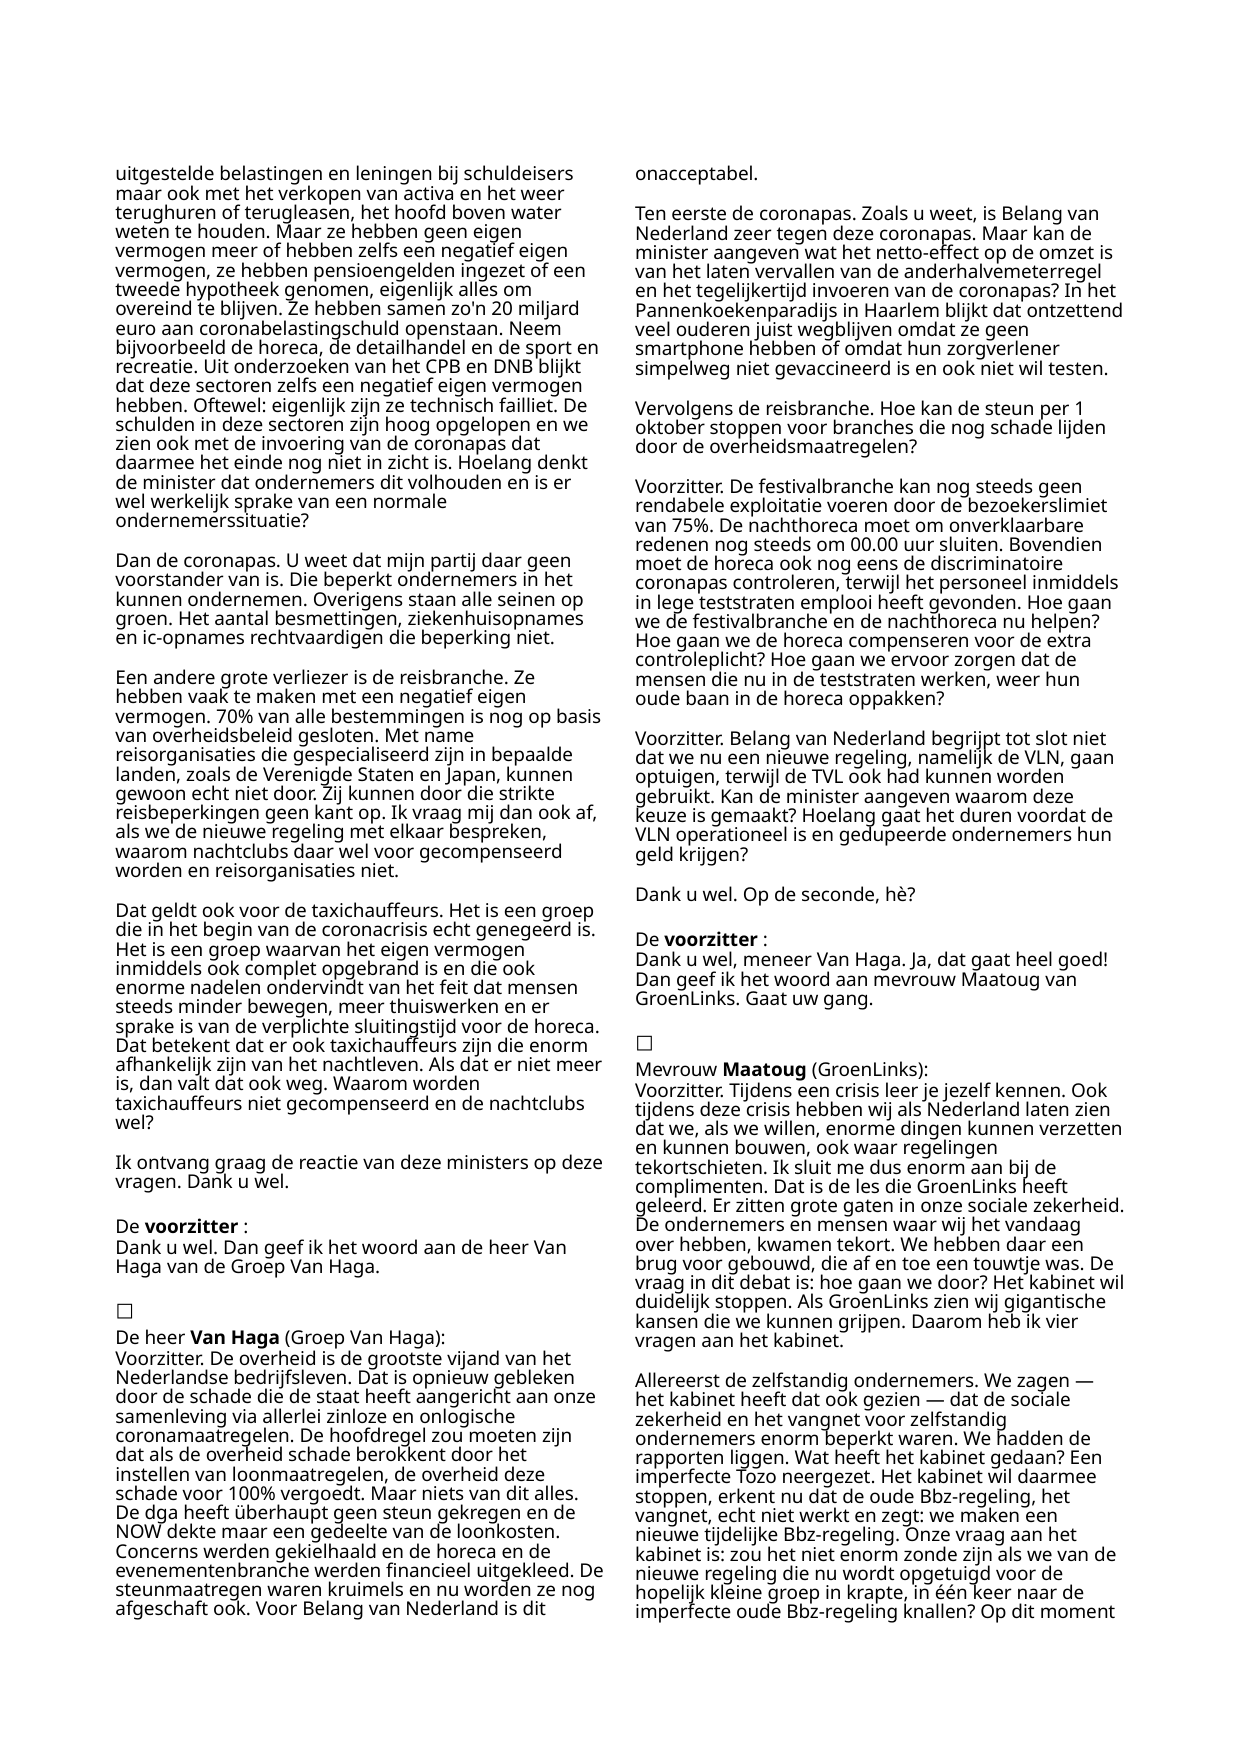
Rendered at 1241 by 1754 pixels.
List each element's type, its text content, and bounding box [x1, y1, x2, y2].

text Vervolgens de reisbranche. Hoe kan de steun per 1 oktober stoppen voor branches die nog schade lijden door de overheidsmaatregelen? [635, 399, 1125, 457]
text Ik ontvang graag de reactie van deze ministers op deze vragen. Dank u wel. [115, 1154, 605, 1192]
text Dank u wel, meneer Van Haga. Ja, dat gaat heel goed! Dan geef ik het woord aan mevrouw Maatoug van GroenLinks. Gaat uw gang. [635, 951, 1125, 1009]
text ⬜ [115, 1298, 605, 1324]
text Mevrouw Maatoug (GroenLinks): [635, 1056, 1125, 1082]
text Dank u wel. Dan geef ik het woord aan de heer Van Haga van de Groep Van Haga. [115, 1239, 605, 1278]
text ⬜ [635, 1030, 1125, 1056]
text Ten eerste de coronapas. Zoals u weet, is Belang van Nederland zeer tegen deze coronapas. Maar kan de minister aangeven wat het netto-effect op de omzet is van het laten vervallen van de anderhalvemeterregel en het tegelijkertijd invoeren van de coronapas? In het Pannenkoekenparadijs in Haarlem blijkt dat ontzettend veel ouderen juist wegblijven omdat ze geen smartphone hebben of omdat hun zorgverlener simpelweg niet gevaccineerd is en ook niet wil testen. [635, 205, 1125, 379]
text Dank u wel. Op de seconde, hè? [635, 886, 1125, 905]
text Een andere grote verliezer is de reisbranche. Ze hebben vaak te maken met een negatief eigen vermogen. 70% van alle bestemmingen is nog op basis van overheidsbeleid gesloten. Met name reisorganisaties die gespecialiseerd zijn in bepaalde landen, zoals de Verenigde Staten en Japan, kunnen gewoon echt niet door. Zij kunnen door die strikte reisbeperkingen geen kant op. Ik vraag mij dan ook af, als we de nieuwe regeling met elkaar bespreken, waarom nachtclubs daar wel voor gecompenseerd worden en reisorganisaties niet. [115, 669, 605, 881]
text Dat geldt ook voor de taxichauffeurs. Het is een groep die in het begin van de coronacrisis echt genegeerd is. Het is een groep waarvan het eigen vermogen inmiddels ook complet opgebrand is en die ook enorme nadelen ondervindt van het feit dat mensen steeds minder bewegen, meer thuiswerken en er sprake is van de verplichte sluitingstijd voor de horeca. Dat betekent dat er ook taxichauffeurs zijn die enorm afhankelijk zijn van het nachtleven. Als dat er niet meer is, dan valt dat ook weg. Waarom worden taxichauffeurs niet gecompenseerd en de nachtclubs wel? [115, 902, 605, 1133]
text Voorzitter. Belang van Nederland begrijpt tot slot niet dat we nu een nieuwe regeling, namelijk de VLN, gaan optuigen, terwijl de TVL ook had kunnen worden gebruikt. Kan de minister aangeven waarom deze keuze is gemaakt? Hoelang gaat het duren voordat de VLN operationeel is en gedupeerde ondernemers hun geld krijgen? [635, 730, 1125, 865]
text Dan de coronapas. U weet dat mijn partij daar geen voorstander van is. Die beperkt ondernemers in het kunnen ondernemen. Overigens staan alle seinen op groen. Het aantal besmettingen, ziekenhuisopnames en ic-opnames rechtvaardigen die beperking niet. [115, 552, 605, 648]
text De voorzitter : [115, 1213, 605, 1239]
text De voorzitter : [635, 926, 1125, 951]
text Voorzitter. Tijdens een crisis leer je jezelf kennen. Ook tijdens deze crisis hebben wij als Nederland laten zien dat we, als we willen, enorme dingen kunnen verzetten en kunnen bouwen, ook waar regelingen tekortschieten. Ik sluit me dus enorm aan bij de complimenten. Dat is de les die GroenLinks heeft geleerd. Er zitten grote gaten in onze sociale zekerheid. De ondernemers en mensen waar wij het vandaag over hebben, kwamen tekort. We hebben daar een brug voor gebouwd, die af en toe een touwtje was. De vraag in dit debat is: hoe gaan we door? Het kabinet wil duidelijk stoppen. Als GroenLinks zien wij gigantische kansen die we kunnen grijpen. Daarom heb ik vier vragen aan het kabinet. [635, 1082, 1125, 1351]
text onacceptabel. [635, 165, 1125, 184]
text De heer Van Haga (Groep Van Haga): [115, 1324, 605, 1350]
text Voorzitter. De festivalbranche kan nog steeds geen rendabele exploitatie voeren door de bezoekerslimiet van 75%. De nachthoreca moet om onverklaarbare redenen nog steeds om 00.00 uur sluiten. Bovendien moet de horeca ook nog eens de discriminatoire coronapas controleren, terwijl het personeel inmiddels in lege teststraten emplooi heeft gevonden. Hoe gaan we de festivalbranche en de nachthoreca nu helpen? Hoe gaan we de horeca compenseren voor de extra controleplicht? Hoe gaan we ervoor zorgen dat de mensen die nu in de teststraten werken, weer hun oude baan in de horeca oppakken? [635, 478, 1125, 709]
text uitgestelde belastingen en leningen bij schuldeisers maar ook met het verkopen van activa en het weer terughuren of terugleasen, het hoofd boven water weten te houden. Maar ze hebben geen eigen vermogen meer of hebben zelfs een negatief eigen vermogen, ze hebben pensioengelden ingezet of een tweede hypotheek genomen, eigenlijk alles om overeind te blijven. Ze hebben samen zo'n 20 miljard euro aan coronabelastingschuld openstaan. Neem bijvoorbeeld de horeca, de detailhandel en de sport en recreatie. Uit onderzoeken van het CPB en DNB blijkt dat deze sectoren zelfs een negatief eigen vermogen hebben. Oftewel: eigenlijk zijn ze technisch failliet. De schulden in deze sectoren zijn hoog opgelopen en we zien ook met de invoering van de coronapas dat daarmee het einde nog niet in zicht is. Hoelang denkt de minister dat ondernemers dit volhouden en is er wel werkelijk sprake van een normale ondernemerssituatie? [115, 165, 605, 531]
text Allereerst de zelfstandig ondernemers. We zagen — het kabinet heeft dat ook gezien — dat de sociale zekerheid en het vangnet voor zelfstandig ondernemers enorm beperkt waren. We hadden de rapporten liggen. Wat heeft het kabinet gedaan? Een imperfecte Tozo neergezet. Het kabinet wil daarmee stoppen, erkent nu dat de oude Bbz-regeling, het vangnet, echt niet werkt en zegt: we maken een nieuwe tijdelijke Bbz-regeling. Onze vraag aan het kabinet is: zou het niet enorm zonde zijn als we van de nieuwe regeling die nu wordt opgetuigd voor de hopelijk kleine groep in krapte, in één keer naar de imperfecte oude Bbz-regeling knallen? Op dit moment [635, 1372, 1125, 1623]
text Voorzitter. De overheid is de grootste vijand van het Nederlandse bedrijfsleven. Dat is opnieuw gebleken door de schade die de staat heeft aangericht aan onze samenleving via allerlei zinloze en onlogische coronamaatregelen. De hoofdregel zou moeten zijn dat als de overheid schade berokkent door het instellen van loonmaatregelen, de overheid deze schade voor 100% vergoedt. Maar niets van dit alles. De dga heeft überhaupt geen steun gekregen en de NOW dekte maar een gedeelte van de loonkosten. Concerns werden gekielhaald en de horeca en de evenementenbranche werden financieel uitgekleed. De steunmaatregen waren kruimels en nu worden ze nog afgeschaft ook. Voor Belang van Nederland is dit [115, 1350, 605, 1620]
